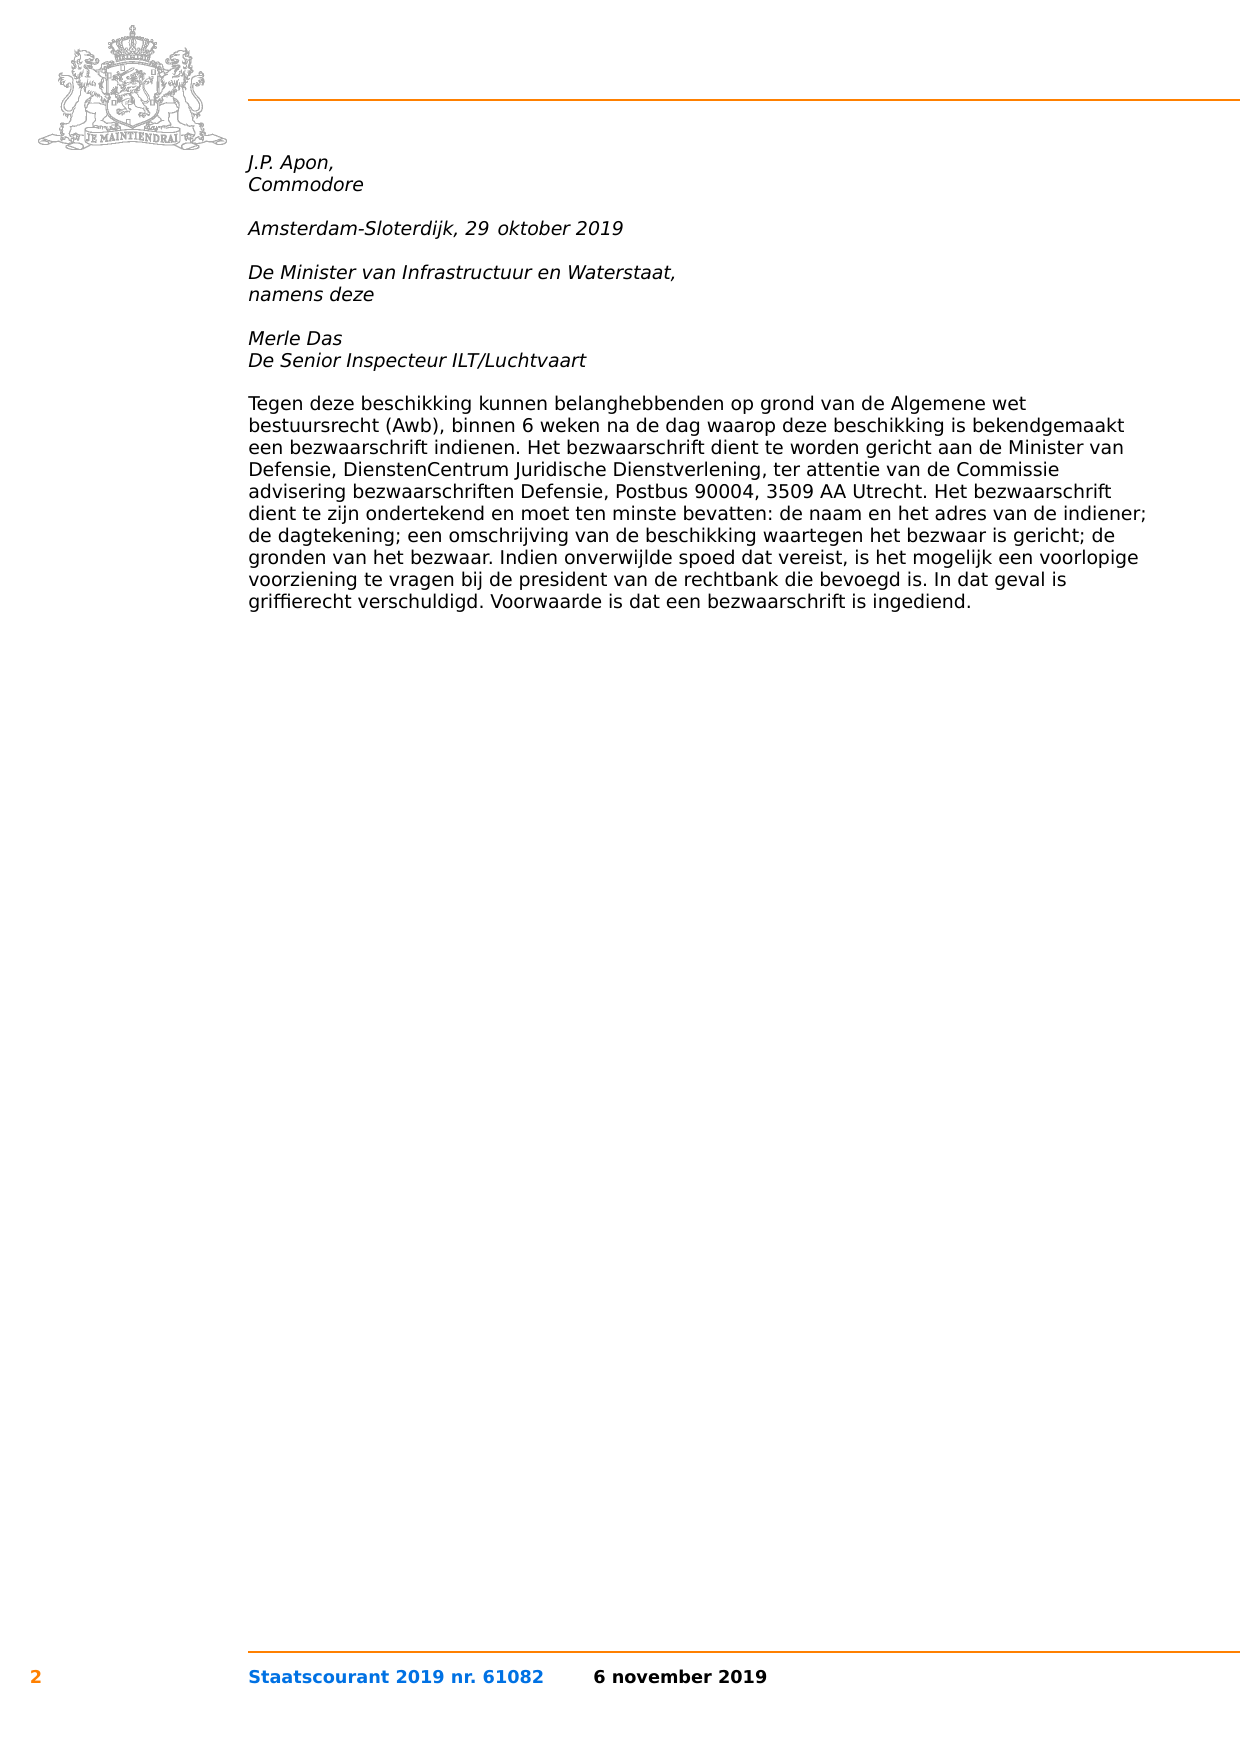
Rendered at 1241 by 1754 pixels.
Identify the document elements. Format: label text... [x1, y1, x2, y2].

text De Minister van Infrastructuur en Waterstaat, namens deze Merle Das De Senior Inspecteur ILT/Luchtvaart [248, 262, 1163, 371]
text Tegen deze beschikking kunnen belanghebbenden op grond van de Algemene wet bestuursrecht (Awb), binnen 6 weken na de dag waarop deze beschikking is bekendgemaakt een bezwaarschrift indienen. Het bezwaarschrift dient te worden gericht aan de Minister van Defensie, DienstenCentrum Juridische Dienstverlening, ter attentie van de Commissie advisering bezwaarschriften Defensie, Postbus 90004, 3509 AA Utrecht. Het bezwaarschrift dient te zijn ondertekend en moet ten minste bevatten: de naam en het adres van de indiener; de dagtekening; een omschrijving van de beschikking waartegen het bezwaar is gericht; de gronden van het bezwaar. Indien onverwijlde spoed dat vereist, is het mogelijk een voorlopige voorziening te vragen bij de president van de rechtbank die bevoegd is. In dat geval is griffierecht verschuldigd. Voorwaarde is dat een bezwaarschrift is ingediend. [248, 393, 1163, 613]
picture [38, 25, 227, 150]
text Amsterdam-Sloterdijk, 29 oktober 2019 [248, 218, 1163, 240]
text J.P. Apon, Commodore [248, 130, 1163, 196]
